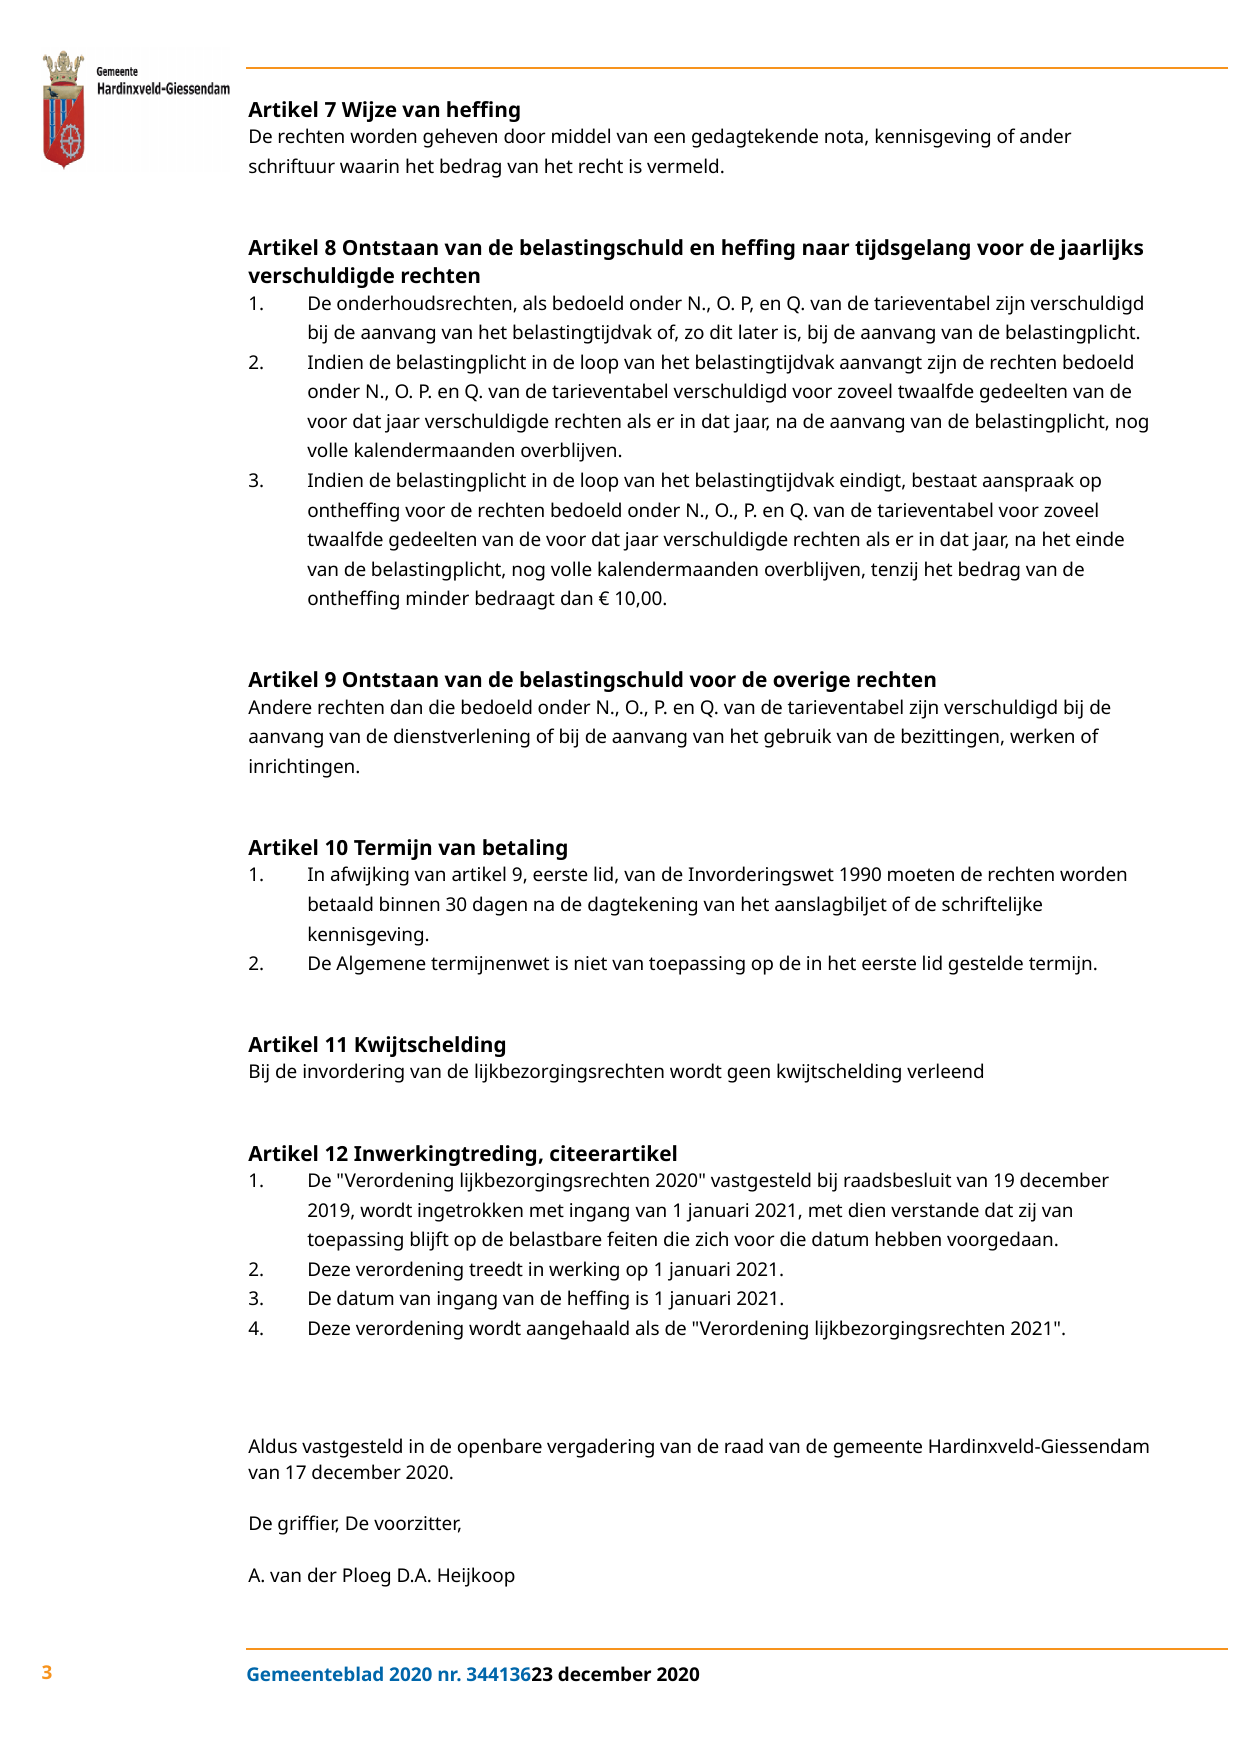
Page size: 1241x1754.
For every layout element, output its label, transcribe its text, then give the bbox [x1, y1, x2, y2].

text De rechten worden geheven door middel van een gedagtekende nota, kennisgeving of ander schriftuur waarin het bedrag van het recht is vermeld. [248, 123, 1152, 178]
text Andere rechten dan die bedoeld onder N., O., P. en Q. van de tarieventabel zijn verschuldigd bij de aanvang van de dienstverlening of bij de aanvang van het gebruik van de bezittingen, werken of inrichtingen. [248, 694, 1152, 779]
list De "Verordening lijkbezorgingsrechten 2020" vastgesteld bij raadsbesluit van 19 december 2019, wordt ingetrokken met ingang van 1 januari 2021, met dien verstande dat zij van toepassing blijft op de belastbare feiten die zich voor die datum hebben voorgedaan. [248, 1167, 1152, 1252]
text Bij de invordering van de lijkbezorgingsrechten wordt geen kwijtschelding verleend [248, 1059, 1152, 1084]
text Artikel 11 Kwijtschelding [248, 1030, 1152, 1059]
list Deze verordening treedt in werking op 1 januari 2021. [248, 1256, 1152, 1282]
text Aldus vastgesteld in de openbare vergadering van de raad van de gemeente Hardinxveld-Giessendam van 17 december 2020. [248, 1433, 1152, 1485]
list In afwijking van artikel 9, eerste lid, van de Invorderingswet 1990 moeten de rechten worden betaald binnen 30 dagen na de dagtekening van het aanslagbiljet of de schriftelijke kennisgeving. [248, 862, 1152, 946]
text Artikel 10 Termijn van betaling [248, 833, 1152, 862]
text Artikel 12 Inwerkingtreding, citeerartikel [248, 1139, 1152, 1167]
text A. van der Ploeg D.A. Heijkoop [248, 1562, 1152, 1588]
text Artikel 9 Ontstaan van de belastingschuld voor de overige rechten [248, 666, 1152, 694]
text De griffier, De voorzitter, [248, 1511, 1152, 1536]
list De Algemene termijnenwet is niet van toepassing op de in het eerste lid gestelde termijn. [248, 950, 1152, 976]
text Artikel 8 Ontstaan van de belastingschuld en heffing naar tijdsgelang voor de jaarlijks verschuldigde rechten [248, 233, 1152, 290]
list Deze verordening wordt aangehaald als de "Verordening lijkbezorgingsrechten 2021". [248, 1315, 1152, 1341]
list De onderhoudsrechten, als bedoeld onder N., O. P, en Q. van de tarieventabel zijn verschuldigd bij de aanvang van het belastingtijdvak of, zo dit later is, bij de aanvang van de belastingplicht. [248, 290, 1152, 345]
list Indien de belastingplicht in de loop van het belastingtijdvak eindigt, bestaat aanspraak op ontheffing voor de rechten bedoeld onder N., O., P. en Q. van de tarieventabel voor zoveel twaalfde gedeelten van de voor dat jaar verschuldigde rechten als er in dat jaar, na het einde van de belastingplicht, nog volle kalendermaanden overblijven, tenzij het bedrag van de ontheffing minder bedraagt dan € 10,00. [248, 467, 1152, 611]
text Artikel 7 Wijze van heffing [248, 95, 1152, 123]
list Indien de belastingplicht in de loop van het belastingtijdvak aanvangt zijn de rechten bedoeld onder N., O. P. en Q. van de tarieventabel verschuldigd voor zoveel twaalfde gedeelten van de voor dat jaar verschuldigde rechten als er in dat jaar, na de aanvang van de belastingplicht, nog volle kalendermaanden overblijven. [248, 349, 1152, 463]
picture [41, 47, 231, 172]
list De datum van ingang van de heffing is 1 januari 2021. [248, 1286, 1152, 1311]
